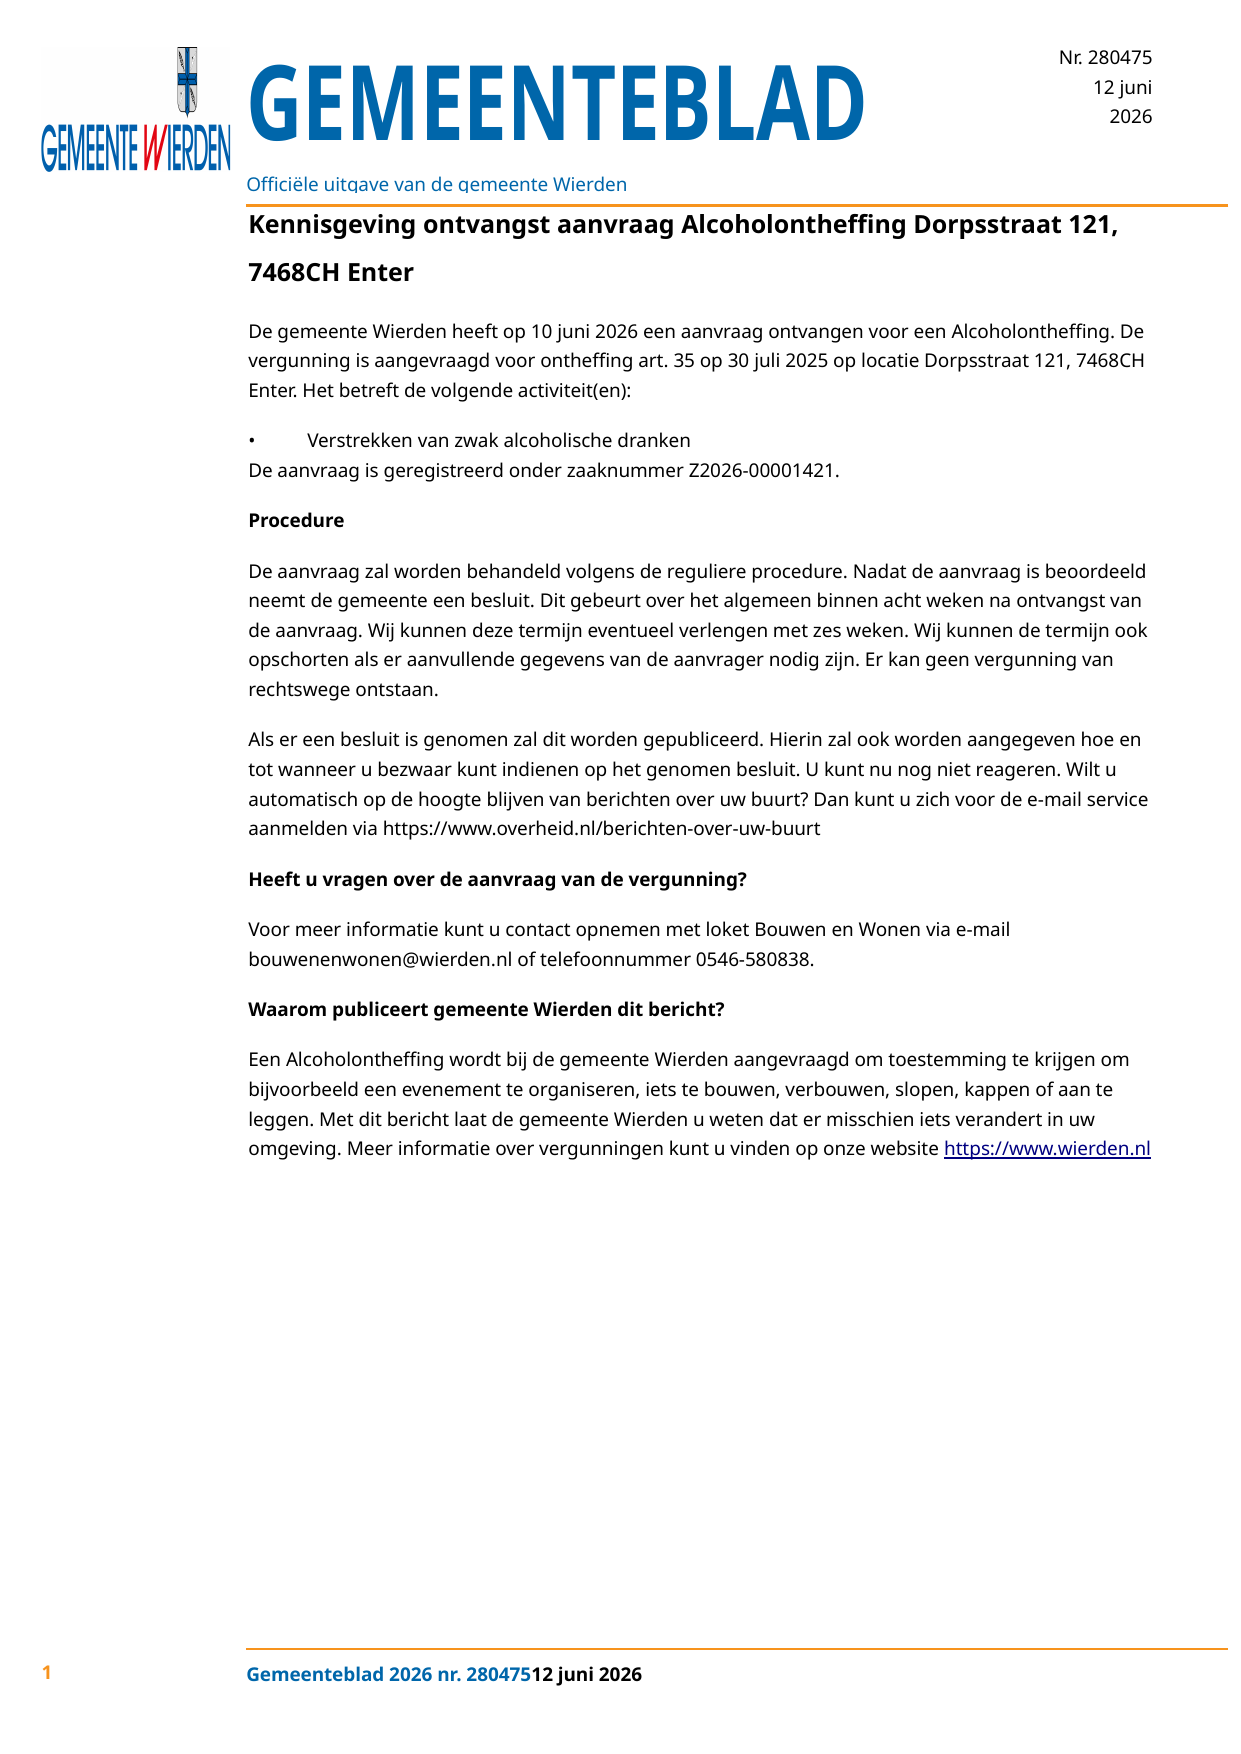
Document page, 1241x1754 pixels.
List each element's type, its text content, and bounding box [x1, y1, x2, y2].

list Verstrekken van zwak alcoholische dranken [248, 427, 1152, 453]
text Voor meer informatie kunt u contact opnemen met loket Bouwen en Wonen via e-mail bouwenenwonen@wierden.nl of telefoonnummer 0546-580838. [248, 916, 1152, 972]
text Kennisgeving ontvangst aanvraag Alcoholontheffing Dorpsstraat 121, 7468CH Enter [248, 207, 1152, 288]
text Heeft u vragen over de aanvraag van de vergunning? [248, 866, 1152, 892]
text De aanvraag is geregistreerd onder zaaknummer Z2026-00001421. [248, 457, 1152, 483]
text Een Alcoholontheffing wordt bij de gemeente Wierden aangevraagd om toestemming te krijgen om bijvoorbeeld een evenement te organiseren, iets te bouwen, verbouwen, slopen, kappen of aan te leggen. Met dit bericht laat de gemeente Wierden u weten dat er misschien iets verandert in uw omgeving. Meer informatie over vergunningen kunt u vinden op onze website https://www.wierden.nl [248, 1047, 1152, 1161]
picture [41, 47, 231, 172]
text De aanvraag zal worden behandeld volgens de reguliere procedure. Nadat de aanvraag is beoordeeld neemt de gemeente een besluit. Dit gebeurt over het algemeen binnen acht weken na ontvangst van de aanvraag. Wij kunnen deze termijn eventueel verlengen met zes weken. Wij kunnen de termijn ook opschorten als er aanvullende gegevens van de aanvrager nodig zijn. Er kan geen vergunning van rechtswege ontstaan. [248, 558, 1152, 702]
text Procedure [248, 507, 1152, 533]
text Waarom publiceert gemeente Wierden dit bericht? [248, 996, 1152, 1022]
text Als er een besluit is genomen zal dit worden gepubliceerd. Hierin zal ook worden aangegeven hoe en tot wanneer u bezwaar kunt indienen op het genomen besluit. U kunt nu nog niet reageren. Wilt u automatisch op de hoogte blijven van berichten over uw buurt? Dan kunt u zich voor de e-mail service aanmelden via https://www.overheid.nl/berichten-over-uw-buurt [248, 727, 1152, 841]
text De gemeente Wierden heeft op 10 juni 2026 een aanvraag ontvangen voor een Alcoholontheffing. De vergunning is aangevraagd voor ontheffing art. 35 op 30 juli 2025 op locatie Dorpsstraat 121, 7468CH Enter. Het betreft de volgende activiteit(en): [248, 318, 1152, 403]
